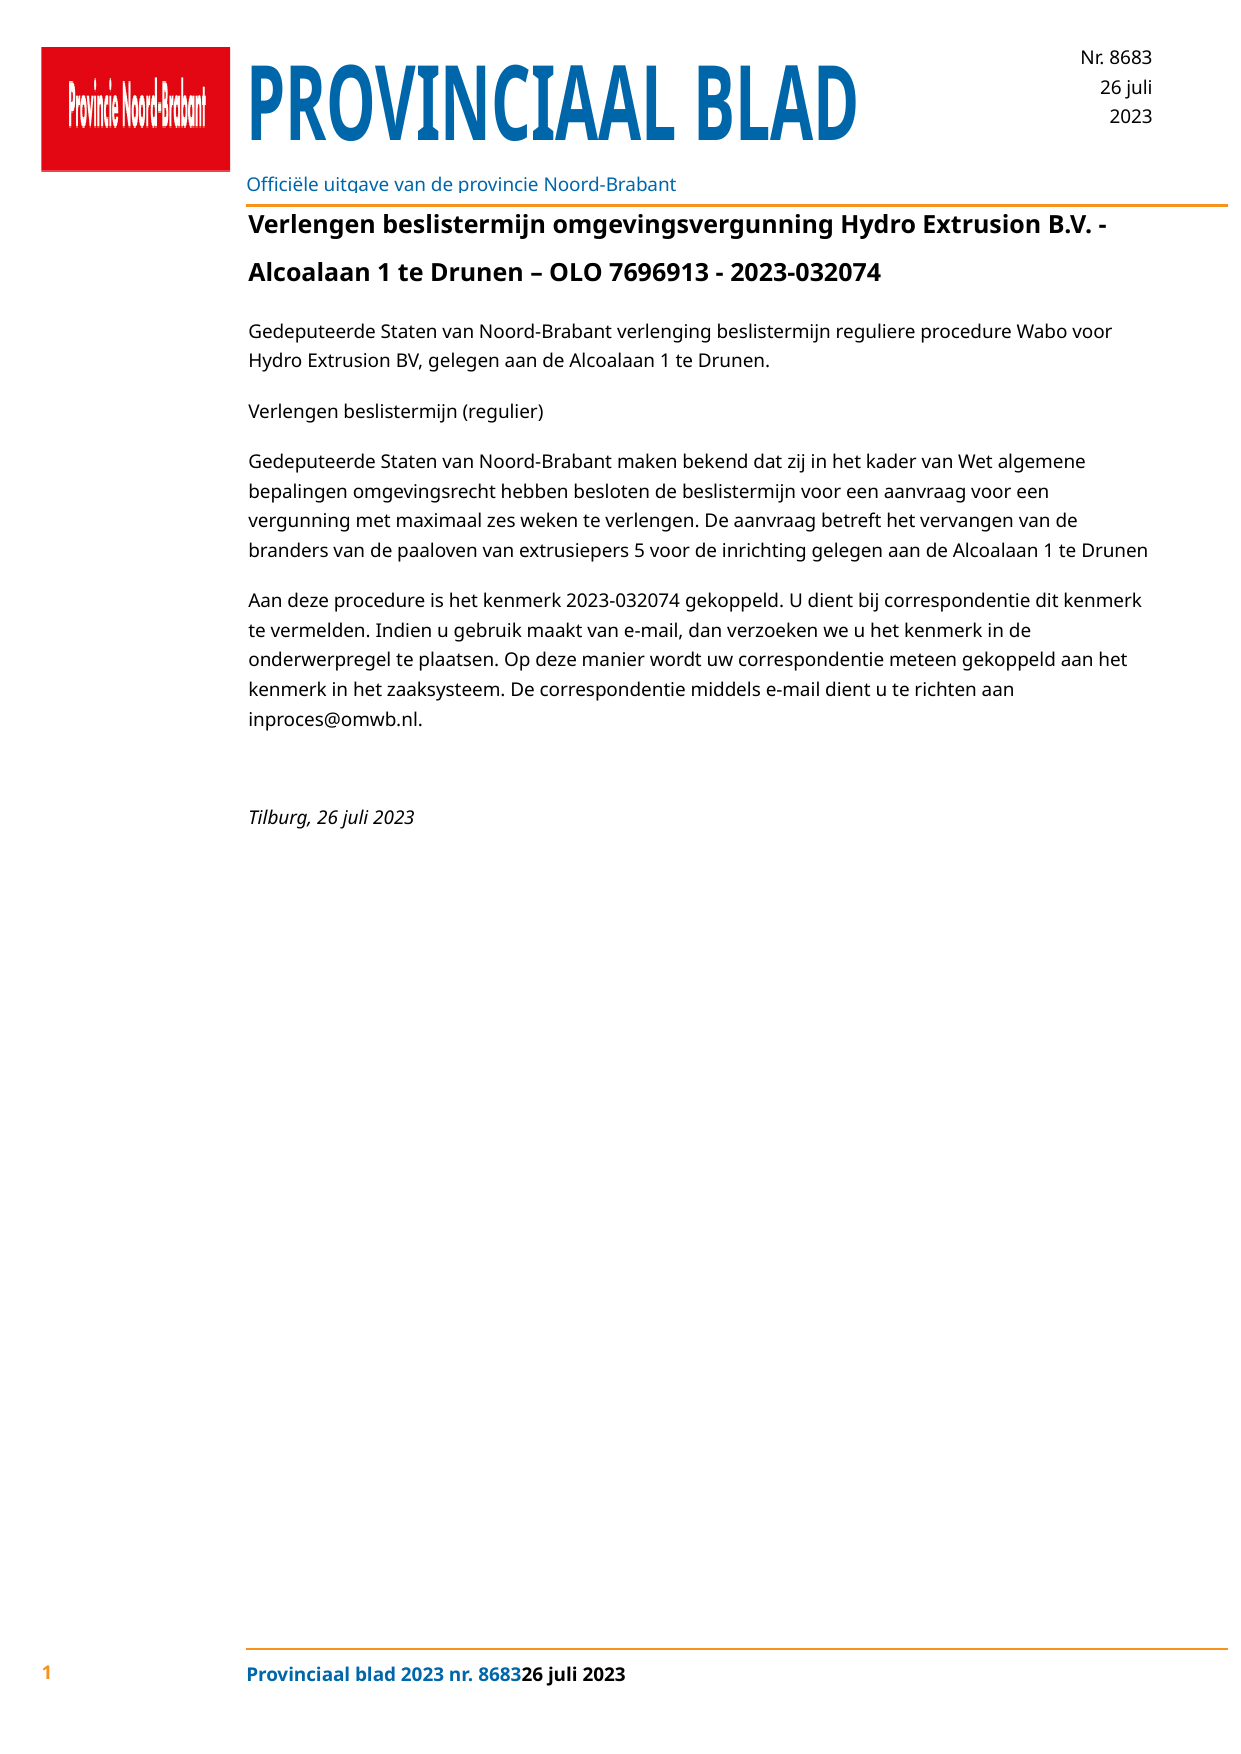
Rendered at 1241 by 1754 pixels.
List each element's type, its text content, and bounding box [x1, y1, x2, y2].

text Gedeputeerde Staten van Noord-Brabant verlenging beslistermijn reguliere procedure Wabo voor Hydro Extrusion BV, gelegen aan de Alcoalaan 1 te Drunen. [248, 318, 1152, 373]
text Verlengen beslistermijn omgevingsvergunning Hydro Extrusion B.V. - Alcoalaan 1 te Drunen – OLO 7696913 - 2023-032074 [248, 207, 1152, 288]
text Tilburg, 26 juli 2023 [248, 804, 1152, 830]
text Aan deze procedure is het kenmerk 2023-032074 gekoppeld. U dient bij correspondentie dit kenmerk te vermelden. Indien u gebruik maakt van e-mail, dan verzoeken we u het kenmerk in de onderwerpregel te plaatsen. Op deze manier wordt uw correspondentie meteen gekoppeld aan het kenmerk in het zaaksysteem. De correspondentie middels e-mail dient u te richten aan inproces@omwb.nl. [248, 587, 1152, 732]
text Gedeputeerde Staten van Noord-Brabant maken bekend dat zij in het kader van Wet algemene bepalingen omgevingsrecht hebben besloten de beslistermijn voor een aanvraag voor een vergunning met maximaal zes weken te verlengen. De aanvraag betreft het vervangen van de branders van de paaloven van extrusiepers 5 voor de inrichting gelegen aan de Alcoalaan 1 te Drunen [248, 448, 1152, 563]
text Verlengen beslistermijn (regulier) [248, 398, 1152, 424]
picture [41, 47, 231, 172]
